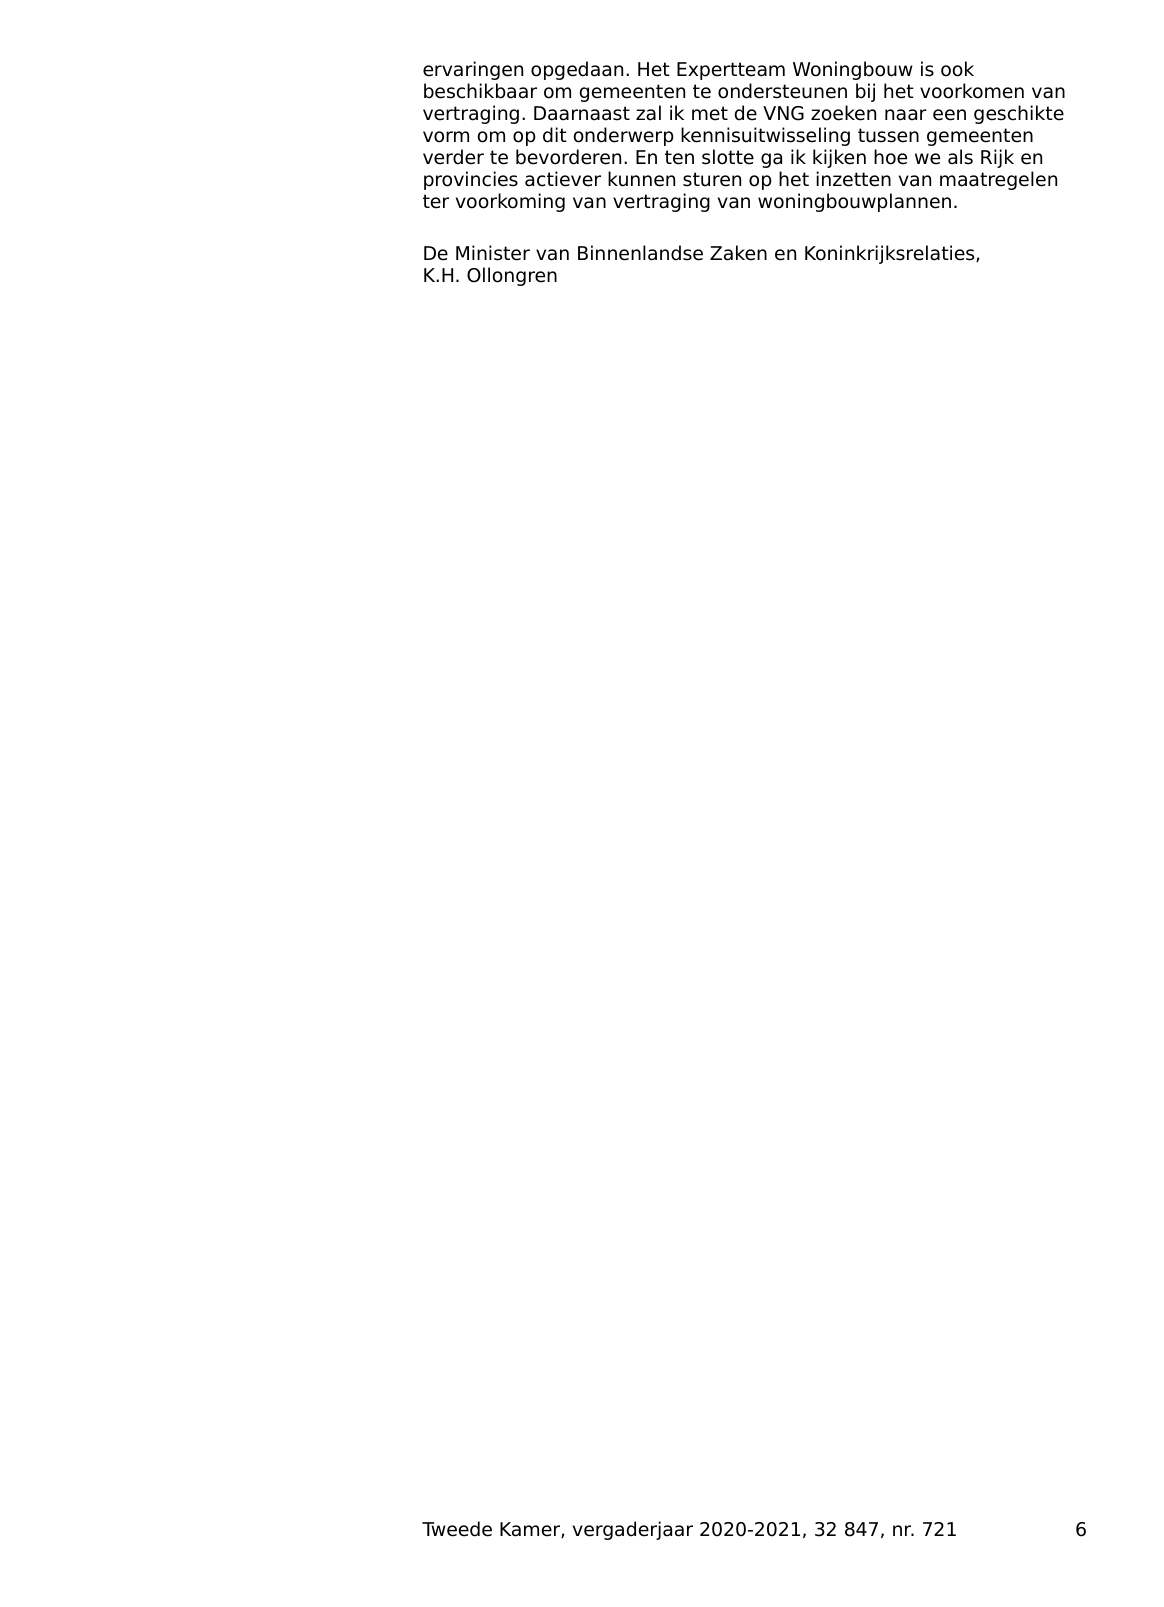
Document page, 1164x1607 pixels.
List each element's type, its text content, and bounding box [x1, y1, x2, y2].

text De Minister van Binnenlandse Zaken en Koninkrijksrelaties, K.H. Ollongren [422, 243, 1087, 287]
text ervaringen opgedaan. Het Expertteam Woningbouw is ook beschikbaar om gemeenten te ondersteunen bij het voorkomen van vertraging. Daarnaast zal ik met de VNG zoeken naar een geschikte vorm om op dit onderwerp kennisuitwisseling tussen gemeenten verder te bevorderen. En ten slotte ga ik kijken hoe we als Rijk en provincies actiever kunnen sturen op het inzetten van maatregelen ter voorkoming van vertraging van woningbouwplannen. [422, 59, 1087, 213]
